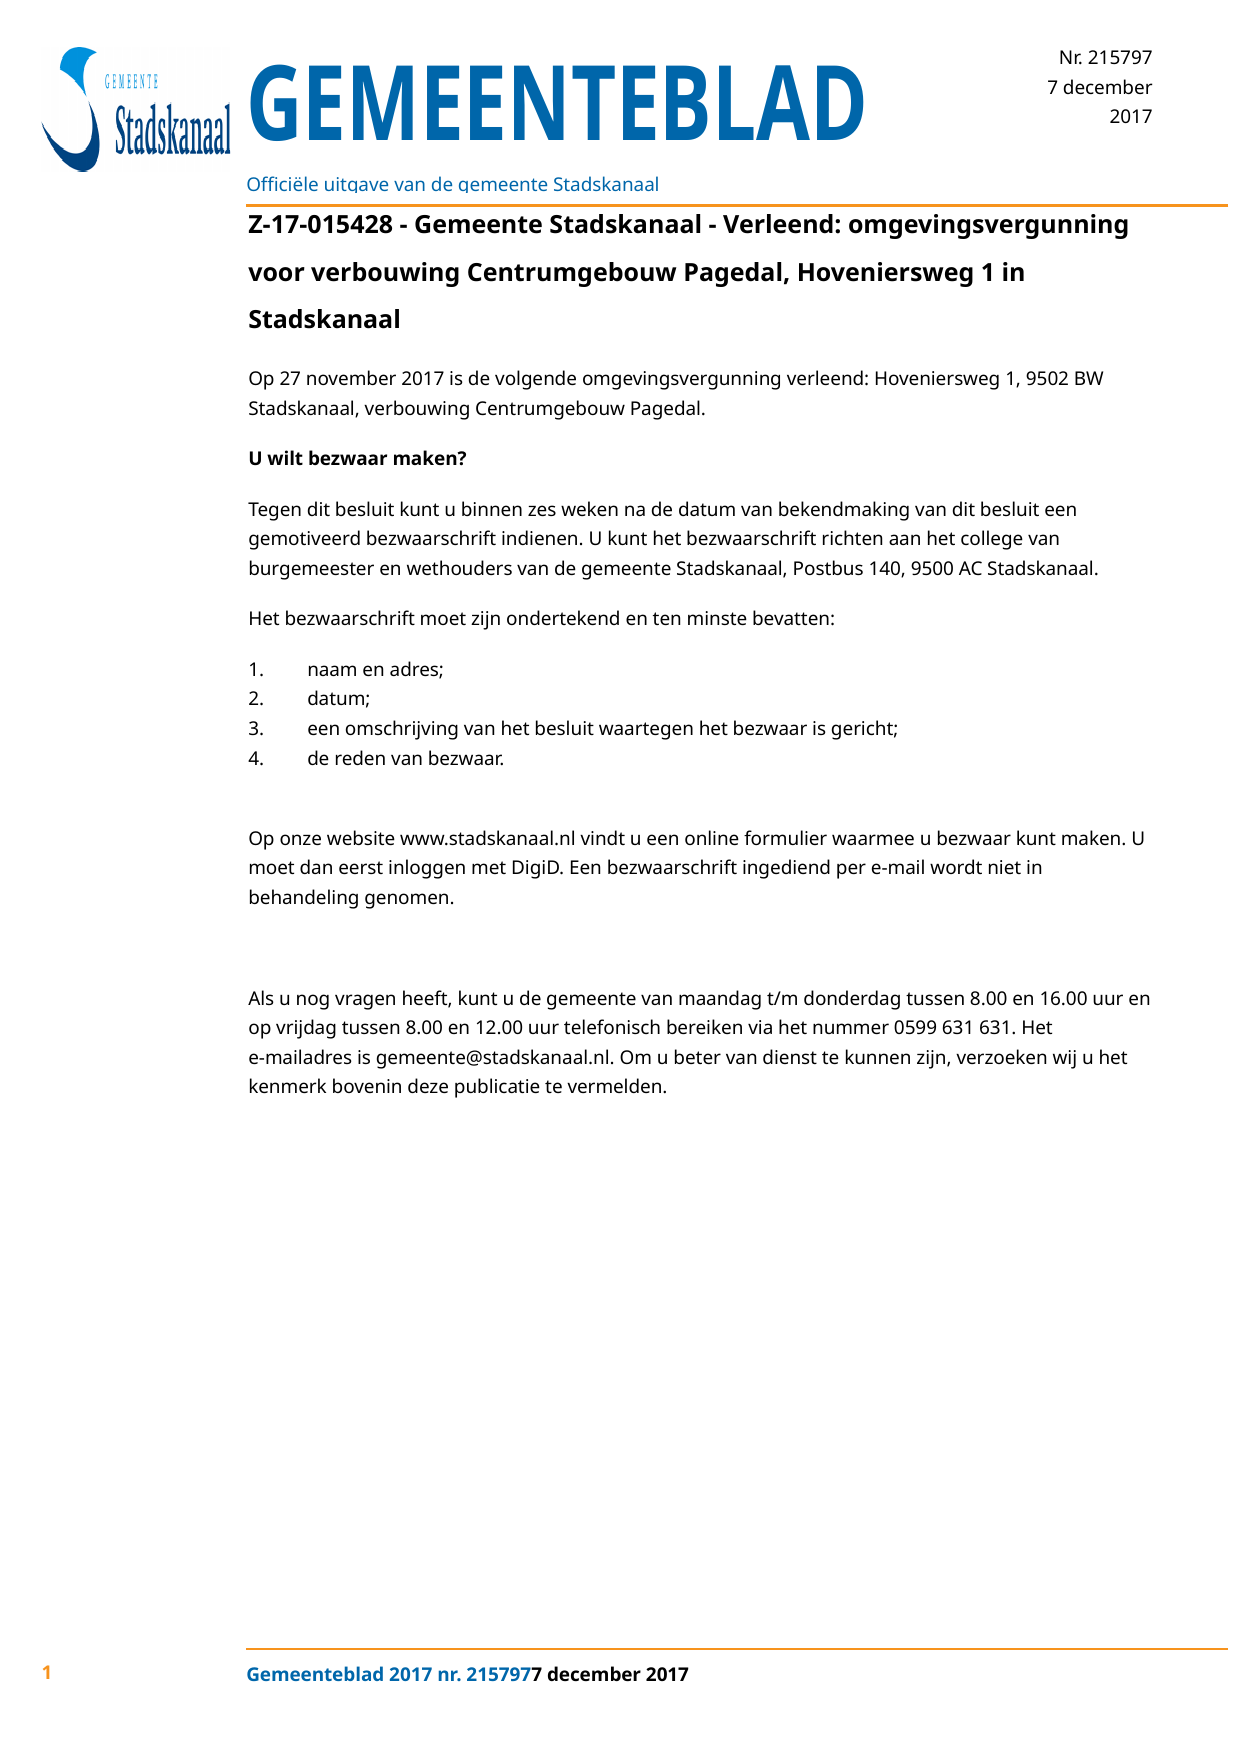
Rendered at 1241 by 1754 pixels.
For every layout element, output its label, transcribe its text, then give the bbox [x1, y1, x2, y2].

list de reden van bezwaar. [248, 745, 1152, 770]
picture [41, 47, 231, 172]
list een omschrijving van het besluit waartegen het bezwaar is gericht; [248, 715, 1152, 741]
text Op onze website www.stadskanaal.nl vindt u een online formulier waarmee u bezwaar kunt maken. U moet dan eerst inloggen met DigiD. Een bezwaarschrift ingediend per e-mail wordt niet in behandeling genomen. [248, 825, 1152, 909]
list naam en adres; [248, 656, 1152, 682]
text Z-17-015428 - Gemeente Stadskanaal - Verleend: omgevingsvergunning voor verbouwing Centrumgebouw Pagedal, Hoveniersweg 1 in Stadskanaal [248, 207, 1152, 336]
text Als u nog vragen heeft, kunt u de gemeente van maandag t/m donderdag tussen 8.00 en 16.00 uur en op vrijdag tussen 8.00 en 12.00 uur telefonisch bereiken via het nummer 0599 631 631. Het e‑mailadres is gemeente@stadskanaal.nl. Om u beter van dienst te kunnen zijn, verzoeken wij u het kenmerk bovenin deze publicatie te vermelden. [248, 985, 1152, 1099]
text Het bezwaarschrift moet zijn ondertekend en ten minste bevatten: [248, 606, 1152, 631]
text U wilt bezwaar maken? [248, 446, 1152, 471]
text Tegen dit besluit kunt u binnen zes weken na de datum van bekendmaking van dit besluit een gemotiveerd bezwaarschrift indienen. U kunt het bezwaarschrift richten aan het college van burgemeester en wethouders van de gemeente Stadskanaal, Postbus 140, 9500 AC Stadskanaal. [248, 496, 1152, 581]
text Op 27 november 2017 is de volgende omgevingsvergunning verleend: Hoveniersweg 1, 9502 BW Stadskanaal, verbouwing Centrumgebouw Pagedal. [248, 366, 1152, 421]
list datum; [248, 686, 1152, 711]
